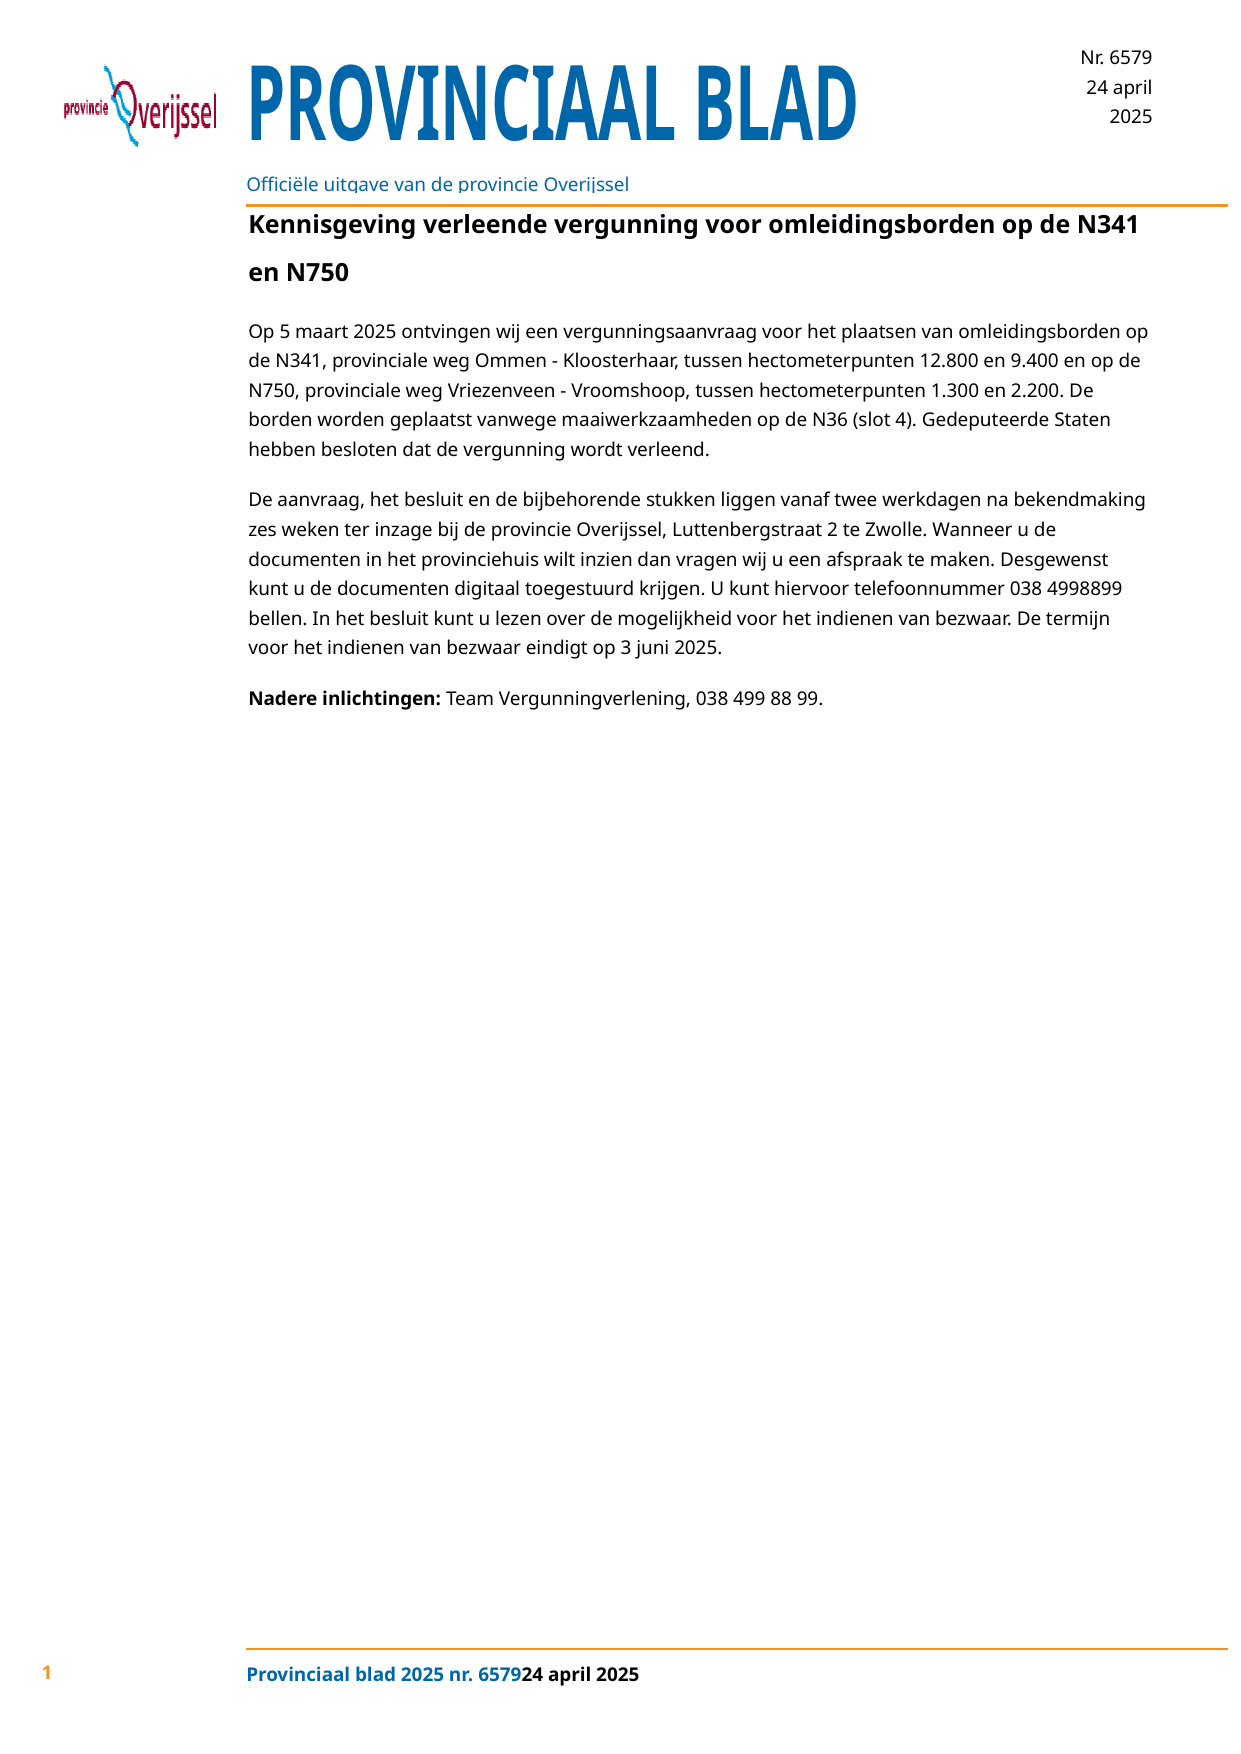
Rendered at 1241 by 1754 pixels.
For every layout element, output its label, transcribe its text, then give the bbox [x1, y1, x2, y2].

picture [41, 47, 231, 172]
text Kennisgeving verleende vergunning voor omleidingsborden op de N341 en N750 [248, 207, 1152, 288]
text De aanvraag, het besluit en de bijbehorende stukken liggen vanaf twee werkdagen na bekendmaking zes weken ter inzage bij de provincie Overijssel, Luttenbergstraat 2 te Zwolle. Wanneer u de documenten in het provinciehuis wilt inzien dan vragen wij u een afspraak te maken. Desgewenst kunt u de documenten digitaal toegestuurd krijgen. U kunt hiervoor telefoonnummer 038 4998899 bellen. In het besluit kunt u lezen over de mogelijkheid voor het indienen van bezwaar. De termijn voor het indienen van bezwaar eindigt op 3 juni 2025. [248, 487, 1152, 660]
text Nadere inlichtingen: Team Vergunningverlening, 038 499 88 99. [248, 685, 1152, 711]
text Op 5 maart 2025 ontvingen wij een vergunningsaanvraag voor het plaatsen van omleidingsborden op de N341, provinciale weg Ommen - Kloosterhaar, tussen hectometerpunten 12.800 en 9.400 en op de N750, provinciale weg Vriezenveen - Vroomshoop, tussen hectometerpunten 1.300 en 2.200. De borden worden geplaatst vanwege maaiwerkzaamheden op de N36 (slot 4). Gedeputeerde Staten hebben besloten dat de vergunning wordt verleend. [248, 318, 1152, 462]
